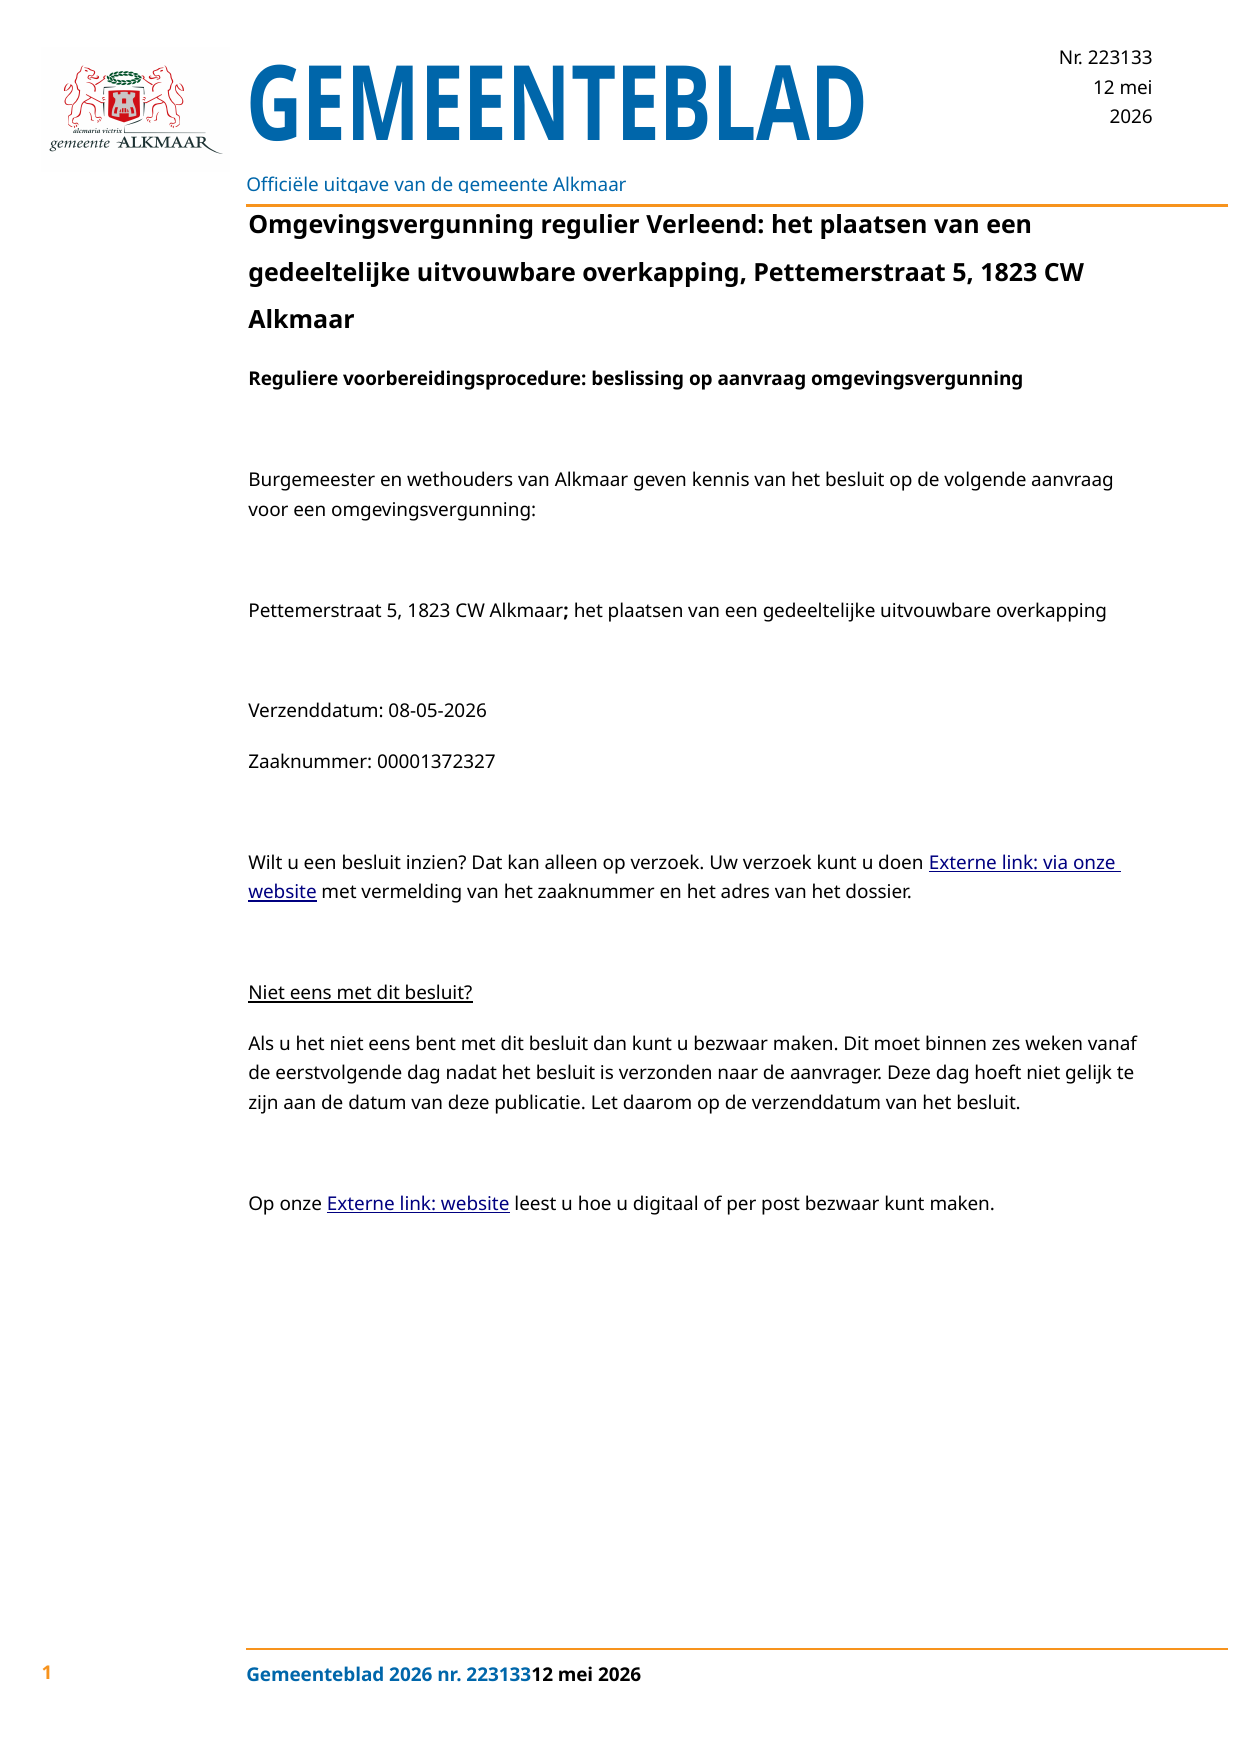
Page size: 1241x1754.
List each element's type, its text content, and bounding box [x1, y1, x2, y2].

text Op onze Externe link: website leest u hoe u digitaal of per post bezwaar kunt maken. [248, 1190, 1152, 1215]
text Pettemerstraat 5, 1823 CW Alkmaar; het plaatsen van een gedeeltelijke uitvouwbare overkapping [248, 597, 1152, 622]
text Niet eens met dit besluit? [248, 979, 1152, 1005]
text Reguliere voorbereidingsprocedure: beslissing op aanvraag omgevingsvergunning [248, 366, 1152, 391]
text Omgevingsvergunning regulier Verleend: het plaatsen van een gedeeltelijke uitvouwbare overkapping, Pettemerstraat 5, 1823 CW Alkmaar [248, 207, 1152, 336]
text Burgemeester en wethouders van Alkmaar geven kennis van het besluit op de volgende aanvraag voor een omgevingsvergunning: [248, 466, 1152, 522]
text Als u het niet eens bent met dit besluit dan kunt u bezwaar maken. Dit moet binnen zes weken vanaf de eerstvolgende dag nadat het besluit is verzonden naar de aanvrager. Deze dag hoeft niet gelijk te zijn aan de datum van deze publicatie. Let daarom op de verzenddatum van het besluit. [248, 1030, 1152, 1114]
text Verzenddatum: 08-05-2026 [248, 698, 1152, 723]
text Wilt u een besluit inzien? Dat kan alleen op verzoek. Uw verzoek kunt u doen Externe link: via onze website met vermelding van het zaaknummer en het adres van het dossier. [248, 849, 1152, 904]
text Zaaknummer: 00001372327 [248, 748, 1152, 774]
picture [41, 47, 231, 172]
